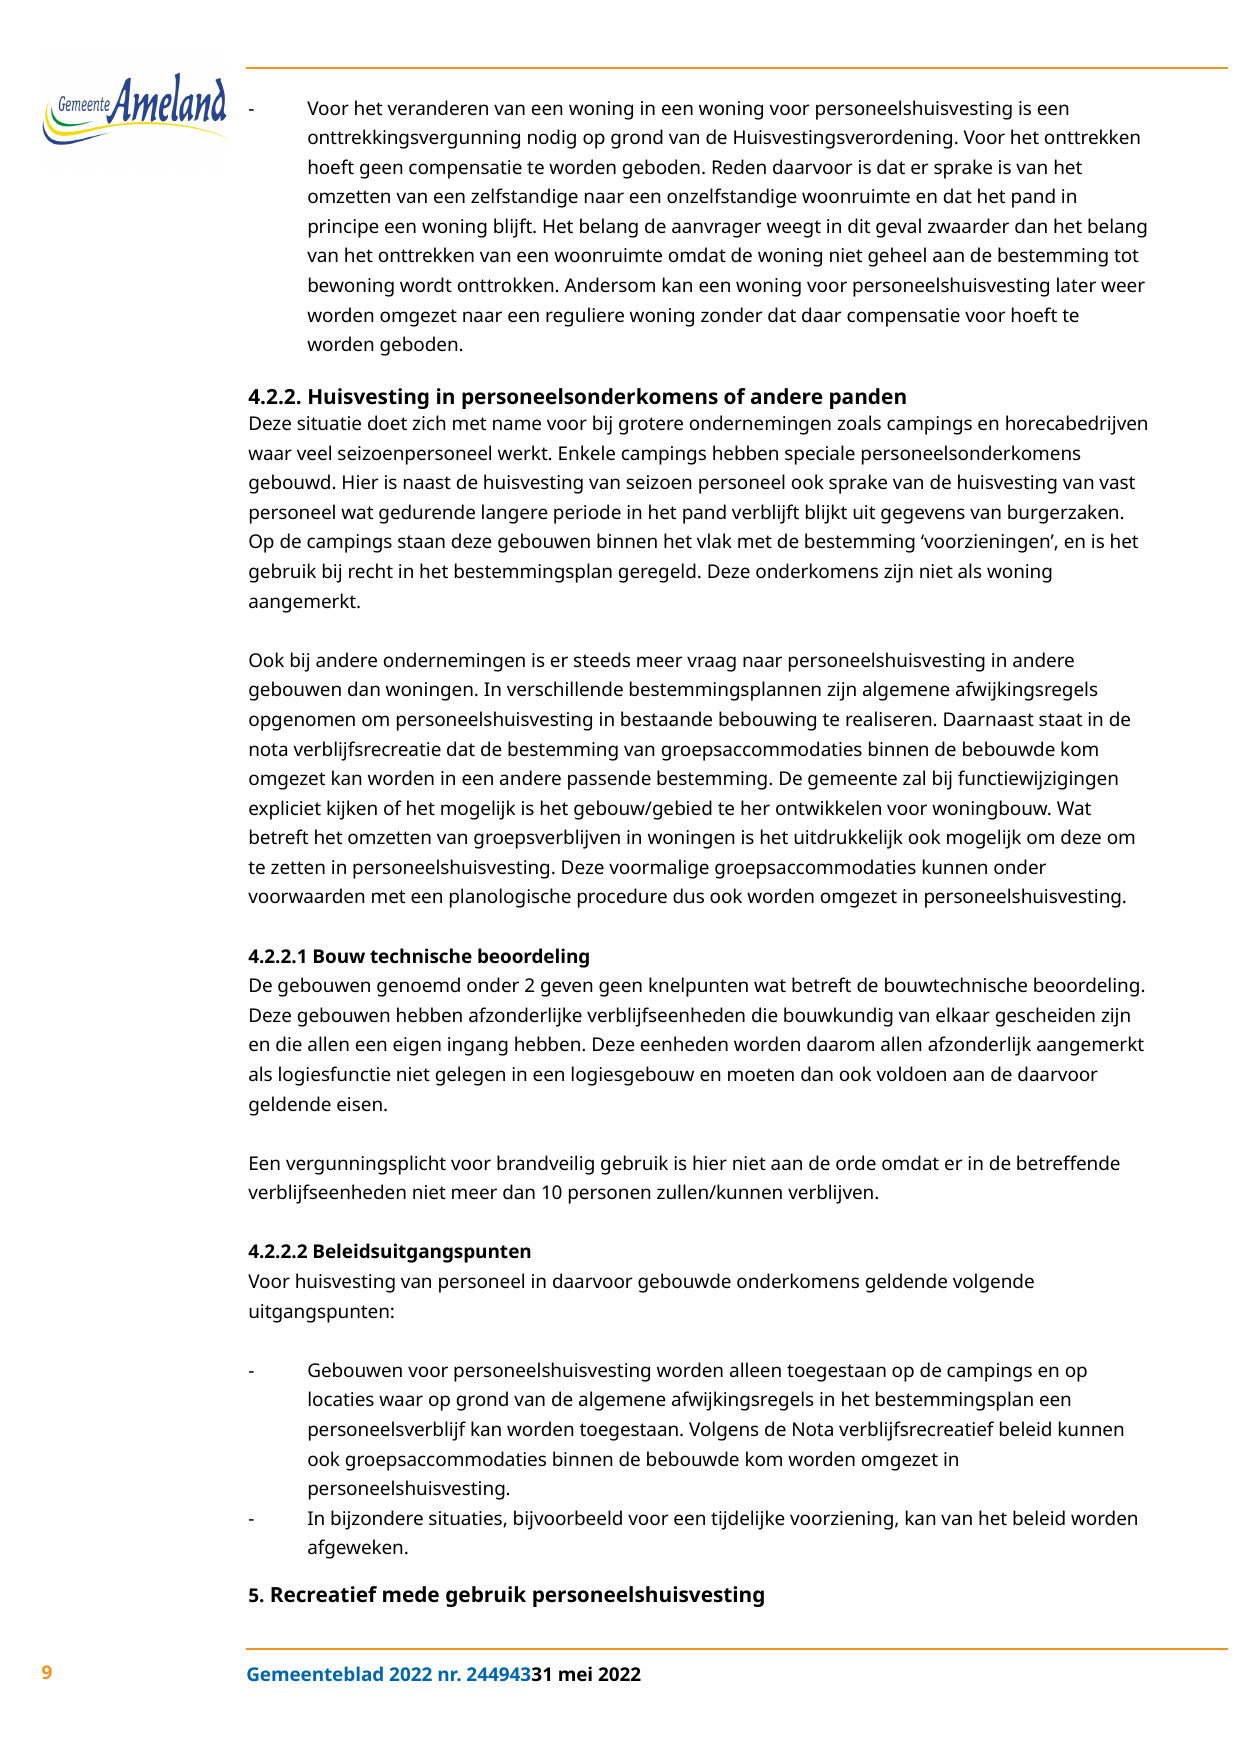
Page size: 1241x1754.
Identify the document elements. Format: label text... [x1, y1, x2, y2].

list Voor het veranderen van een woning in een woning voor personeelshuisvesting is een onttrekkingsvergunning nodig op grond van de Huisvestingsverordening. Voor het onttrekken hoeft geen compensatie te worden geboden. Reden daarvoor is dat er sprake is van het omzetten van een zelfstandige naar een onzelfstandige woonruimte en dat het pand in principe een woning blijft. Het belang de aanvrager weegt in dit geval zwaarder dan het belang van het onttrekken van een woonruimte omdat de woning niet geheel aan de bestemming tot bewoning wordt onttrokken. Andersom kan een woning voor personeelshuisvesting later weer worden omgezet naar een reguliere woning zonder dat daar compensatie voor hoeft te worden geboden. [248, 95, 1152, 357]
text Voor huisvesting van personeel in daarvoor gebouwde onderkomens geldende volgende uitgangspunten: [248, 1268, 1152, 1323]
text Deze situatie doet zich met name voor bij grotere ondernemingen zoals campings en horecabedrijven waar veel seizoenpersoneel werkt. Enkele campings hebben speciale personeelsonderkomens gebouwd. Hier is naast de huisvesting van seizoen personeel ook sprake van de huisvesting van vast personeel wat gedurende langere periode in het pand verblijft blijkt uit gegevens van burgerzaken. Op de campings staan deze gebouwen binnen het vlak met de bestemming ‘voorzieningen’, en is het gebruik bij recht in het bestemmingsplan geregeld. Deze onderkomens zijn niet als woning aangemerkt. [248, 410, 1152, 613]
text Ook bij andere ondernemingen is er steeds meer vraag naar personeelshuisvesting in andere gebouwen dan woningen. In verschillende bestemmingsplannen zijn algemene afwijkingsregels opgenomen om personeelshuisvesting in bestaande bebouwing te realiseren. Daarnaast staat in de nota verblijfsrecreatie dat de bestemming van groepsaccommodaties binnen de bebouwde kom omgezet kan worden in een andere passende bestemming. De gemeente zal bij functiewijzigingen expliciet kijken of het mogelijk is het gebouw/gebied te her ontwikkelen voor woningbouw. Wat betreft het omzetten van groepsverblijven in woningen is het uitdrukkelijk ook mogelijk om deze om te zetten in personeelshuisvesting. Deze voormalige groepsaccommodaties kunnen onder voorwaarden met een planologische procedure dus ook worden omgezet in personeelshuisvesting. [248, 647, 1152, 909]
list In bijzondere situaties, bijvoorbeeld voor een tijdelijke voorziening, kan van het beleid worden afgeweken. [248, 1505, 1152, 1560]
text Een vergunningsplicht voor brandveilig gebruik is hier niet aan de orde omdat er in de betreffende verblijfseenheden niet meer dan 10 personen zullen/kunnen verblijven. [248, 1150, 1152, 1205]
text 4.2.2.1 Bouw technische beoordeling [248, 943, 1152, 968]
text 4.2.2.2 Beleidsuitgangspunten [248, 1239, 1152, 1264]
picture [41, 47, 231, 172]
list Gebouwen voor personeelshuisvesting worden alleen toegestaan op de campings en op locaties waar op grond van de algemene afwijkingsregels in het bestemmingsplan een personeelsverblijf kan worden toegestaan. Volgens de Nota verblijfsrecreatief beleid kunnen ook groepsaccommodaties binnen de bebouwde kom worden omgezet in personeelshuisvesting. [248, 1357, 1152, 1501]
text 4.2.2. Huisvesting in personeelsonderkomens of andere panden [248, 382, 1152, 410]
text De gebouwen genoemd onder 2 geven geen knelpunten wat betreft de bouwtechnische beoordeling. Deze gebouwen hebben afzonderlijke verblijfseenheden die bouwkundig van elkaar gescheiden zijn en die allen een eigen ingang hebben. Deze eenheden worden daarom allen afzonderlijk aangemerkt als logiesfunctie niet gelegen in een logiesgebouw en moeten dan ook voldoen aan de daarvoor geldende eisen. [248, 972, 1152, 1116]
text 5. Recreatief mede gebruik personeelshuisvesting [248, 1580, 1152, 1608]
